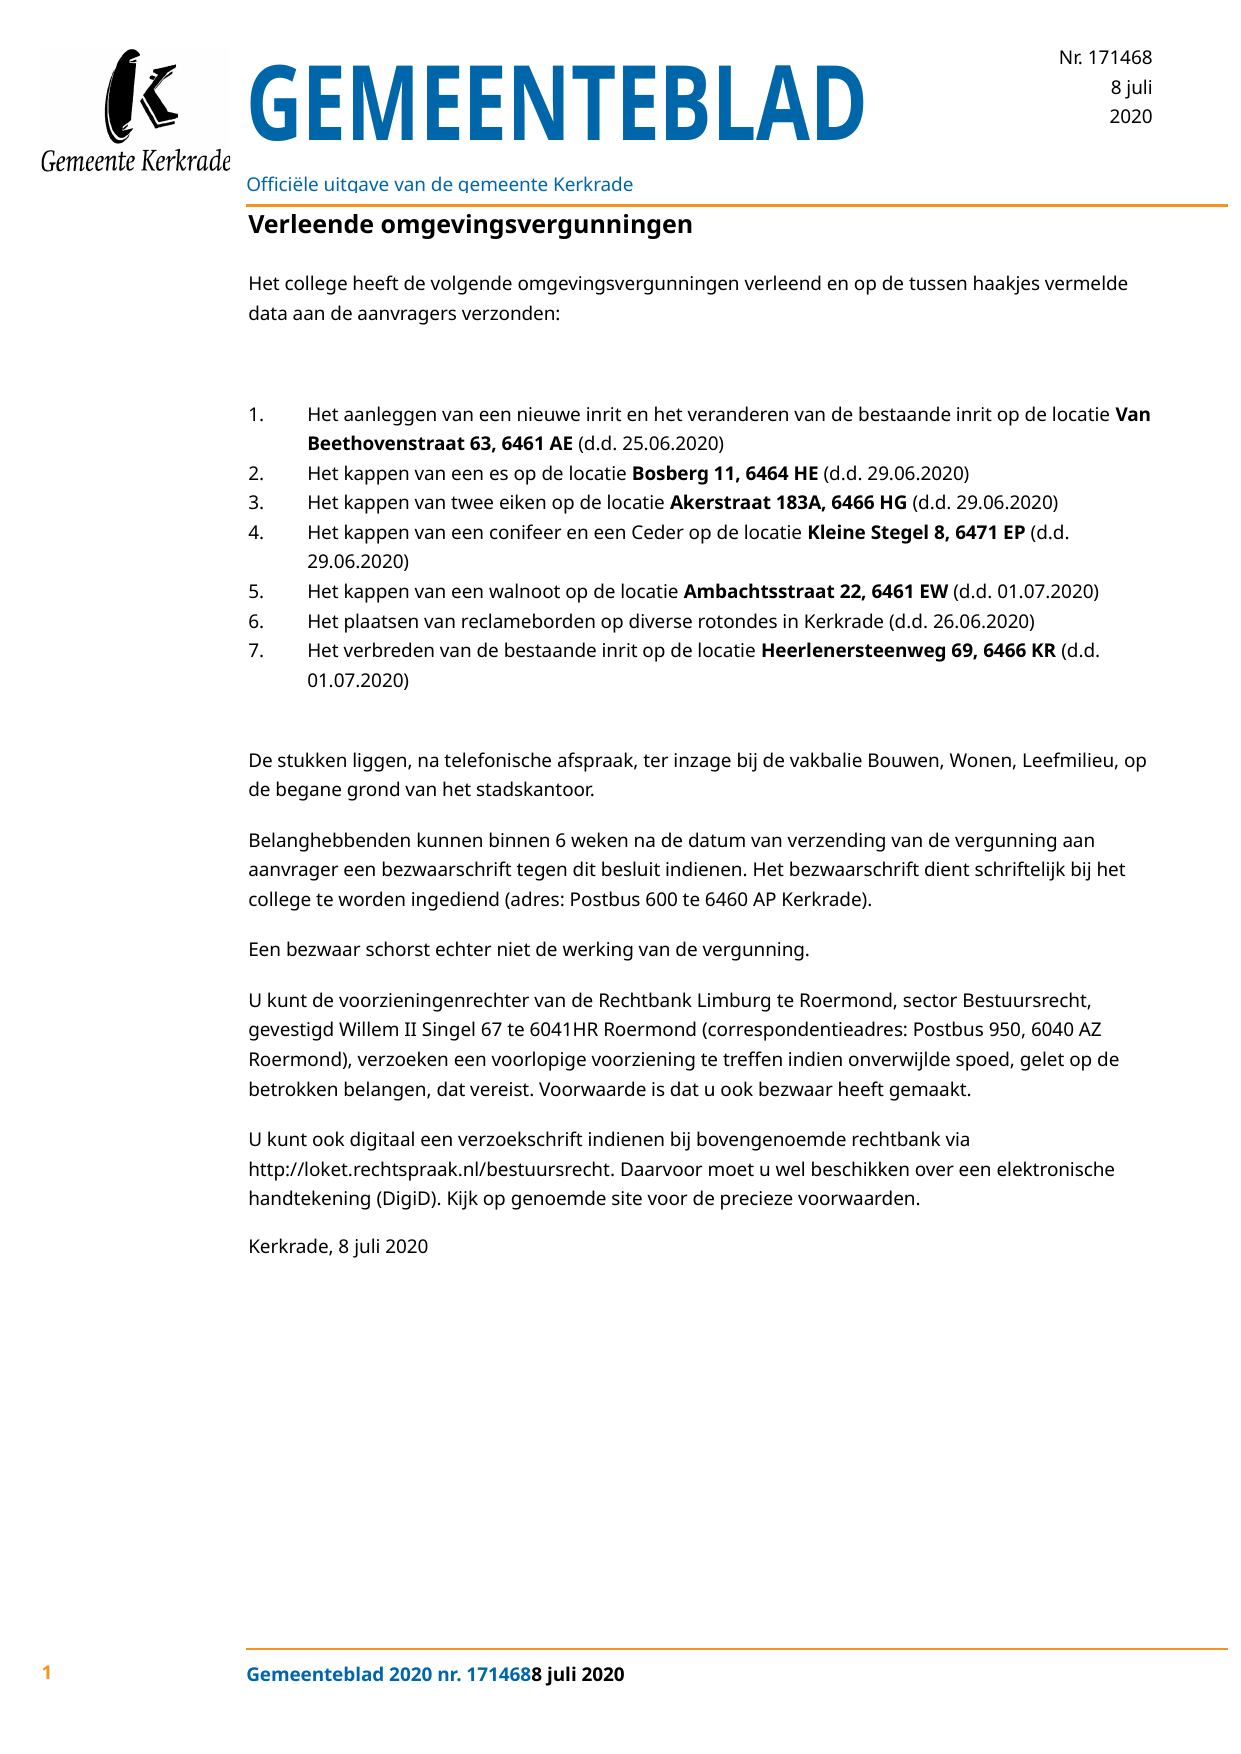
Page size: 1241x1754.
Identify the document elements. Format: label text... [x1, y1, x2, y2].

text U kunt de voorzieningenrechter van de Rechtbank Limburg te Roermond, sector Bestuursrecht, gevestigd Willem II Singel 67 te 6041HR Roermond (correspondentieadres: Postbus 950, 6040 AZ Roermond), verzoeken een voorlopige voorziening te treffen indien onverwijlde spoed, gelet op de betrokken belangen, dat vereist. Voorwaarde is dat u ook bezwaar heeft gemaakt. [248, 987, 1152, 1101]
list Het kappen van twee eiken op de locatie Akerstraat 183A, 6466 HG (d.d. 29.06.2020) [248, 489, 1152, 515]
text Belanghebbenden kunnen binnen 6 weken na de datum van verzending van de vergunning aan aanvrager een bezwaarschrift tegen dit besluit indienen. Het bezwaarschrift dient schriftelijk bij het college te worden ingediend (adres: Postbus 600 te 6460 AP Kerkrade). [248, 827, 1152, 912]
list Het verbreden van de bestaande inrit op de locatie Heerlenersteenweg 69, 6466 KR (d.d. 01.07.2020) [248, 637, 1152, 693]
text U kunt ook digitaal een verzoekschrift indienen bij bovengenoemde rechtbank via http://loket.rechtspraak.nl/bestuursrecht. Daarvoor moet u wel beschikken over een elektronische handtekening (DigiD). Kijk op genoemde site voor de precieze voorwaarden. [248, 1126, 1152, 1211]
picture [41, 47, 231, 172]
text Een bezwaar schorst echter niet de werking van de vergunning. [248, 937, 1152, 962]
list Het kappen van een es op de locatie Bosberg 11, 6464 HE (d.d. 29.06.2020) [248, 460, 1152, 486]
list Het aanleggen van een nieuwe inrit en het veranderen van de bestaande inrit op de locatie Van Beethovenstraat 63, 6461 AE (d.d. 25.06.2020) [248, 401, 1152, 456]
list Het plaatsen van reclameborden op diverse rotondes in Kerkrade (d.d. 26.06.2020) [248, 608, 1152, 633]
list Het kappen van een conifeer en een Ceder op de locatie Kleine Stegel 8, 6471 EP (d.d. 29.06.2020) [248, 519, 1152, 574]
text De stukken liggen, na telefonische afspraak, ter inzage bij de vakbalie Bouwen, Wonen, Leefmilieu, op de begane grond van het stadskantoor. [248, 747, 1152, 802]
text Het college heeft de volgende omgevingsvergunningen verleend en op de tussen haakjes vermelde data aan de aanvragers verzonden: [248, 270, 1152, 326]
list Het kappen van een walnoot op de locatie Ambachtsstraat 22, 6461 EW (d.d. 01.07.2020) [248, 578, 1152, 604]
text Kerkrade, 8 juli 2020 [248, 1233, 1152, 1259]
text Verleende omgevingsvergunningen [248, 207, 1152, 241]
